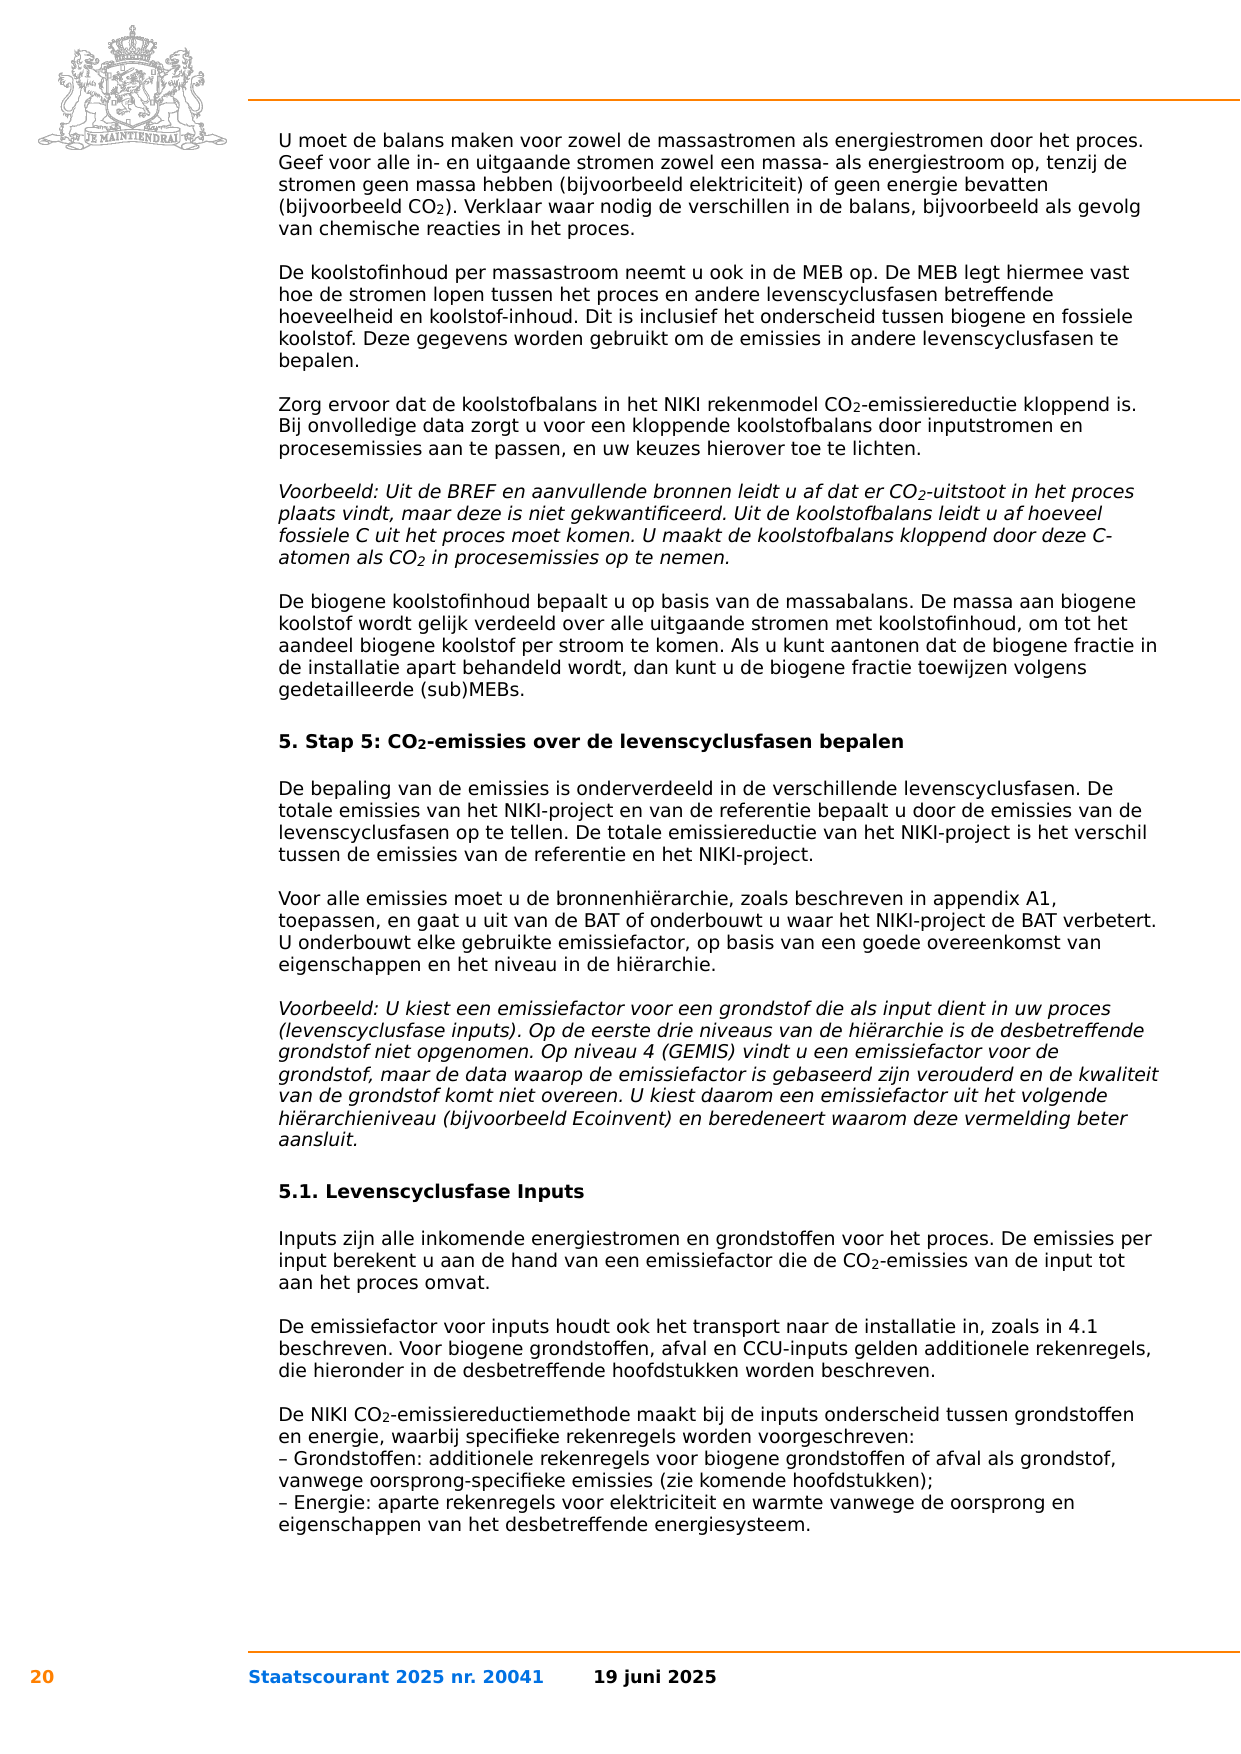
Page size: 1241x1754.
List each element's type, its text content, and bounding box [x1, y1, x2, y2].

text De biogene koolstofinhoud bepaalt u op basis van de massabalans. De massa aan biogene koolstof wordt gelijk verdeeld over alle uitgaande stromen met koolstofinhoud, om tot het aandeel biogene koolstof per stroom te komen. Als u kunt aantonen dat de biogene fractie in de installatie apart behandeld wordt, dan kunt u de biogene fractie toewijzen volgens gedetailleerde (sub)MEBs. [278, 591, 1163, 701]
text De koolstofinhoud per massastroom neemt u ook in de MEB op. De MEB legt hiermee vast hoe de stromen lopen tussen het proces en andere levenscyclusfasen betreffende hoeveelheid en koolstof-inhoud. Dit is inclusief het onderscheid tussen biogene en fossiele koolstof. Deze gegevens worden gebruikt om de emissies in andere levenscyclusfasen te bepalen. [278, 262, 1163, 372]
text De NIKI CO2-emissiereductiemethode maakt bij de inputs onderscheid tussen grondstoffen en energie, waarbij specifieke rekenregels worden voorgeschreven: [278, 1404, 1163, 1448]
text De emissiefactor voor inputs houdt ook het transport naar de installatie in, zoals in 4.1 beschreven. Voor biogene grondstoffen, afval en CCU-inputs gelden additionele rekenregels, die hieronder in de desbetreffende hoofdstukken worden beschreven. [278, 1316, 1163, 1382]
subtitle 5.1. Levenscyclusfase Inputs [278, 1181, 1163, 1203]
picture [38, 25, 227, 150]
text Zorg ervoor dat de koolstofbalans in het NIKI rekenmodel CO2-emissiereductie kloppend is. Bij onvolledige data zorgt u voor een kloppende koolstofbalans door inputstromen en procesemissies aan te passen, en uw keuzes hierover toe te lichten. [278, 393, 1163, 459]
text De bepaling van de emissies is onderverdeeld in de verschillende levenscyclusfasen. De totale emissies van het NIKI-project en van de referentie bepaalt u door de emissies van de levenscyclusfasen op te tellen. De totale emissiereductie van het NIKI-project is het verschil tussen de emissies van de referentie en het NIKI-project. [278, 778, 1163, 866]
text Voorbeeld: Uit de BREF en aanvullende bronnen leidt u af dat er CO2-uitstoot in het proces plaats vindt, maar deze is niet gekwantificeerd. Uit de koolstofbalans leidt u af hoeveel fossiele C uit het proces moet komen. U maakt de koolstofbalans kloppend door deze C-atomen als CO2 in procesemissies op te nemen. [278, 481, 1163, 569]
text – Grondstoffen: additionele rekenregels voor biogene grondstoffen of afval als grondstof, vanwege oorsprong-specifieke emissies (zie komende hoofdstukken); [278, 1448, 1163, 1492]
text Voorbeeld: U kiest een emissiefactor voor een grondstof die als input dient in uw proces (levenscyclusfase inputs). Op de eerste drie niveaus van de hiërarchie is de desbetreffende grondstof niet opgenomen. Op niveau 4 (GEMIS) vindt u een emissiefactor voor de grondstof, maar de data waarop de emissiefactor is gebaseerd zijn verouderd en de kwaliteit van de grondstof komt niet overeen. U kiest daarom een emissiefactor uit het volgende hiërarchieniveau (bijvoorbeeld Ecoinvent) en beredeneert waarom deze vermelding beter aansluit. [278, 997, 1163, 1151]
text U moet de balans maken voor zowel de massastromen als energiestromen door het proces. Geef voor alle in- en uitgaande stromen zowel een massa- als energiestroom op, tenzij de stromen geen massa hebben (bijvoorbeeld elektriciteit) of geen energie bevatten (bijvoorbeeld CO2). Verklaar waar nodig de verschillen in de balans, bijvoorbeeld als gevolg van chemische reacties in het proces. [278, 130, 1163, 240]
text Voor alle emissies moet u de bronnenhiërarchie, zoals beschreven in appendix A1, toepassen, en gaat u uit van de BAT of onderbouwt u waar het NIKI-project de BAT verbetert. U onderbouwt elke gebruikte emissiefactor, op basis van een goede overeenkomst van eigenschappen en het niveau in de hiërarchie. [278, 888, 1163, 976]
text Inputs zijn alle inkomende energiestromen en grondstoffen voor het proces. De emissies per input berekent u aan de hand van een emissiefactor die de CO2-emissies van de input tot aan het proces omvat. [278, 1228, 1163, 1294]
text – Energie: aparte rekenregels voor elektriciteit en warmte vanwege de oorsprong en eigenschappen van het desbetreffende energiesysteem. [278, 1492, 1163, 1536]
subtitle 5. Stap 5: CO2-emissies over de levenscyclusfasen bepalen [278, 731, 1163, 753]
